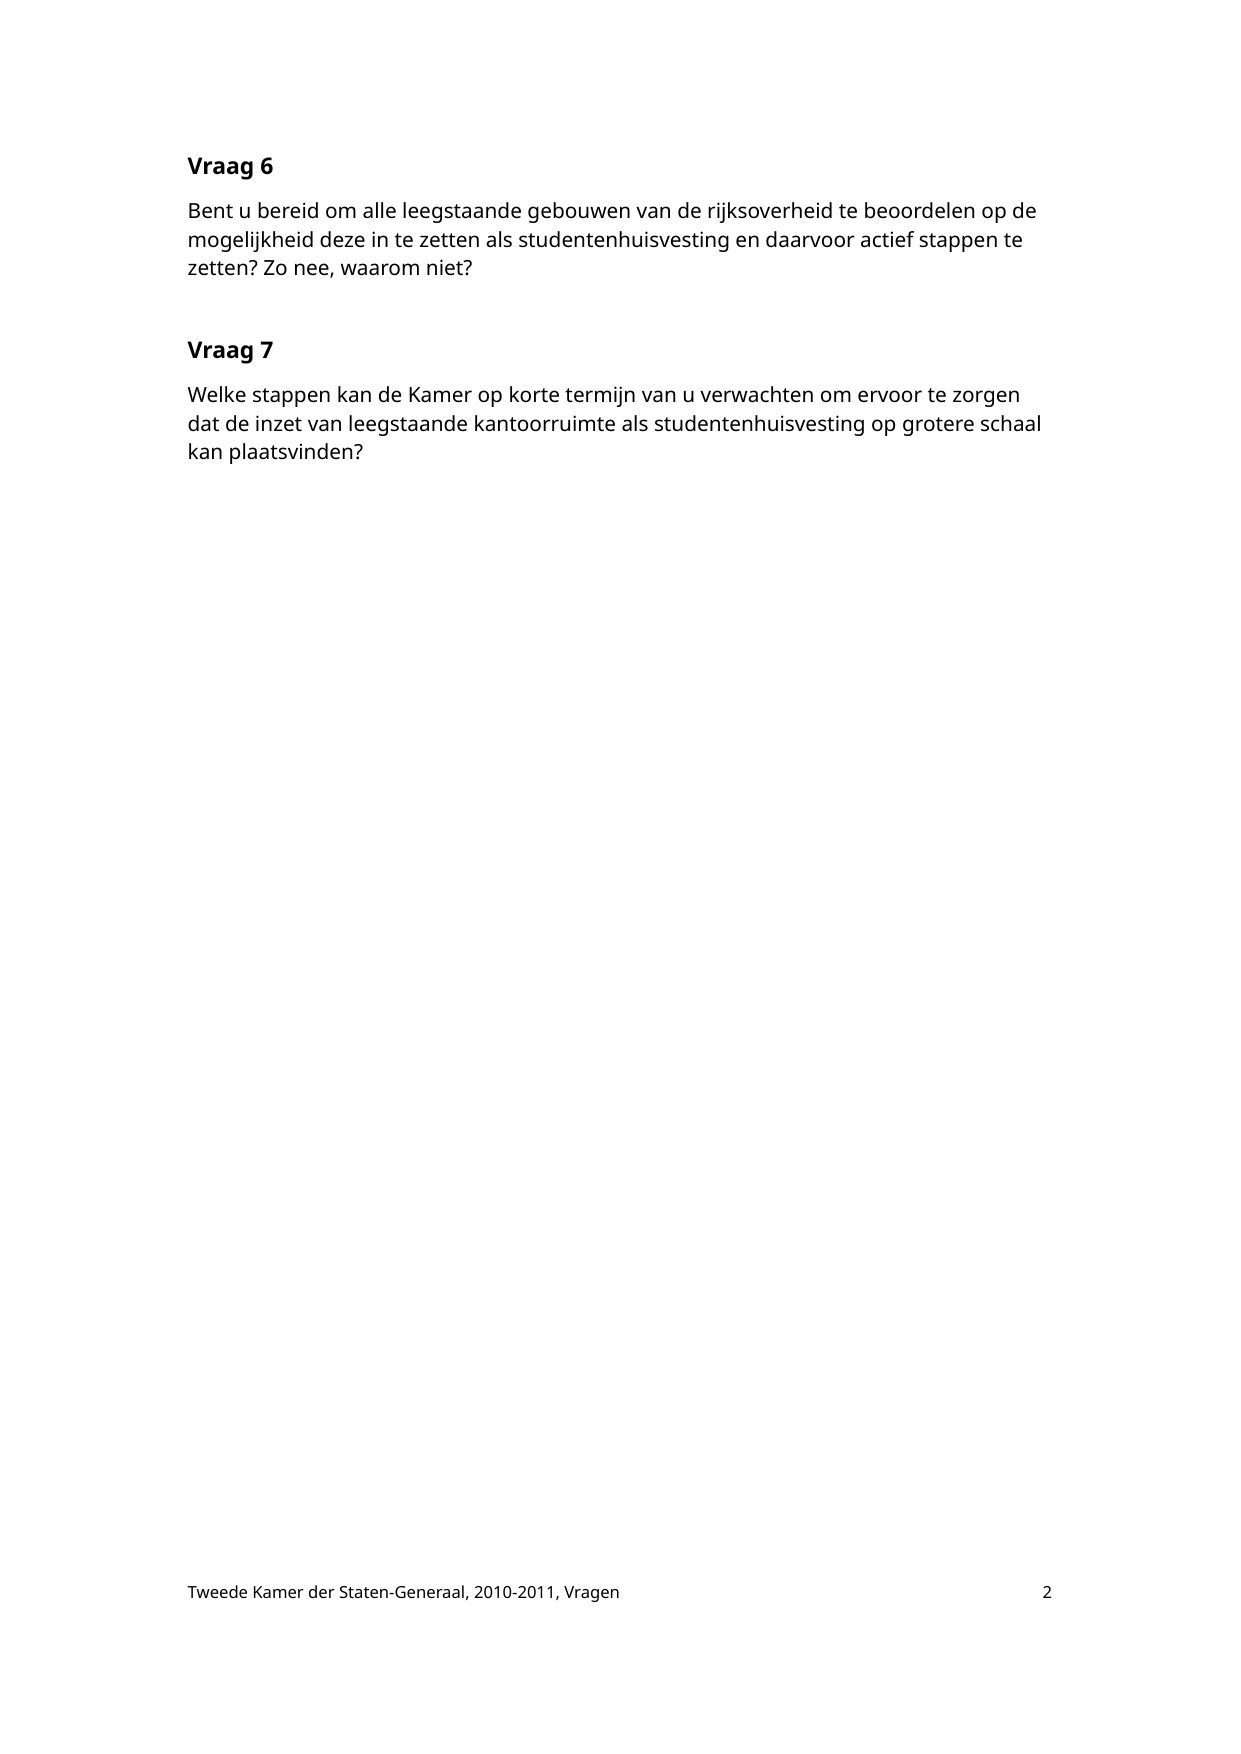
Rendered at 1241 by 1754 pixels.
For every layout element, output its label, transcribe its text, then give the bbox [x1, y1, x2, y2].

text Bent u bereid om alle leegstaande gebouwen van de rijksoverheid te beoordelen op de mogelijkheid deze in te zetten als studentenhuisvesting en daarvoor actief stappen te zetten? Zo nee, waarom niet? [187, 196, 1053, 282]
subtitle Vraag 7 [187, 334, 1053, 365]
subtitle Vraag 6 [187, 150, 1053, 181]
text Welke stappen kan de Kamer op korte termijn van u verwachten om ervoor te zorgen dat de inzet van leegstaande kantoorruimte als studentenhuisvesting op grotere schaal kan plaatsvinden? [187, 380, 1053, 466]
